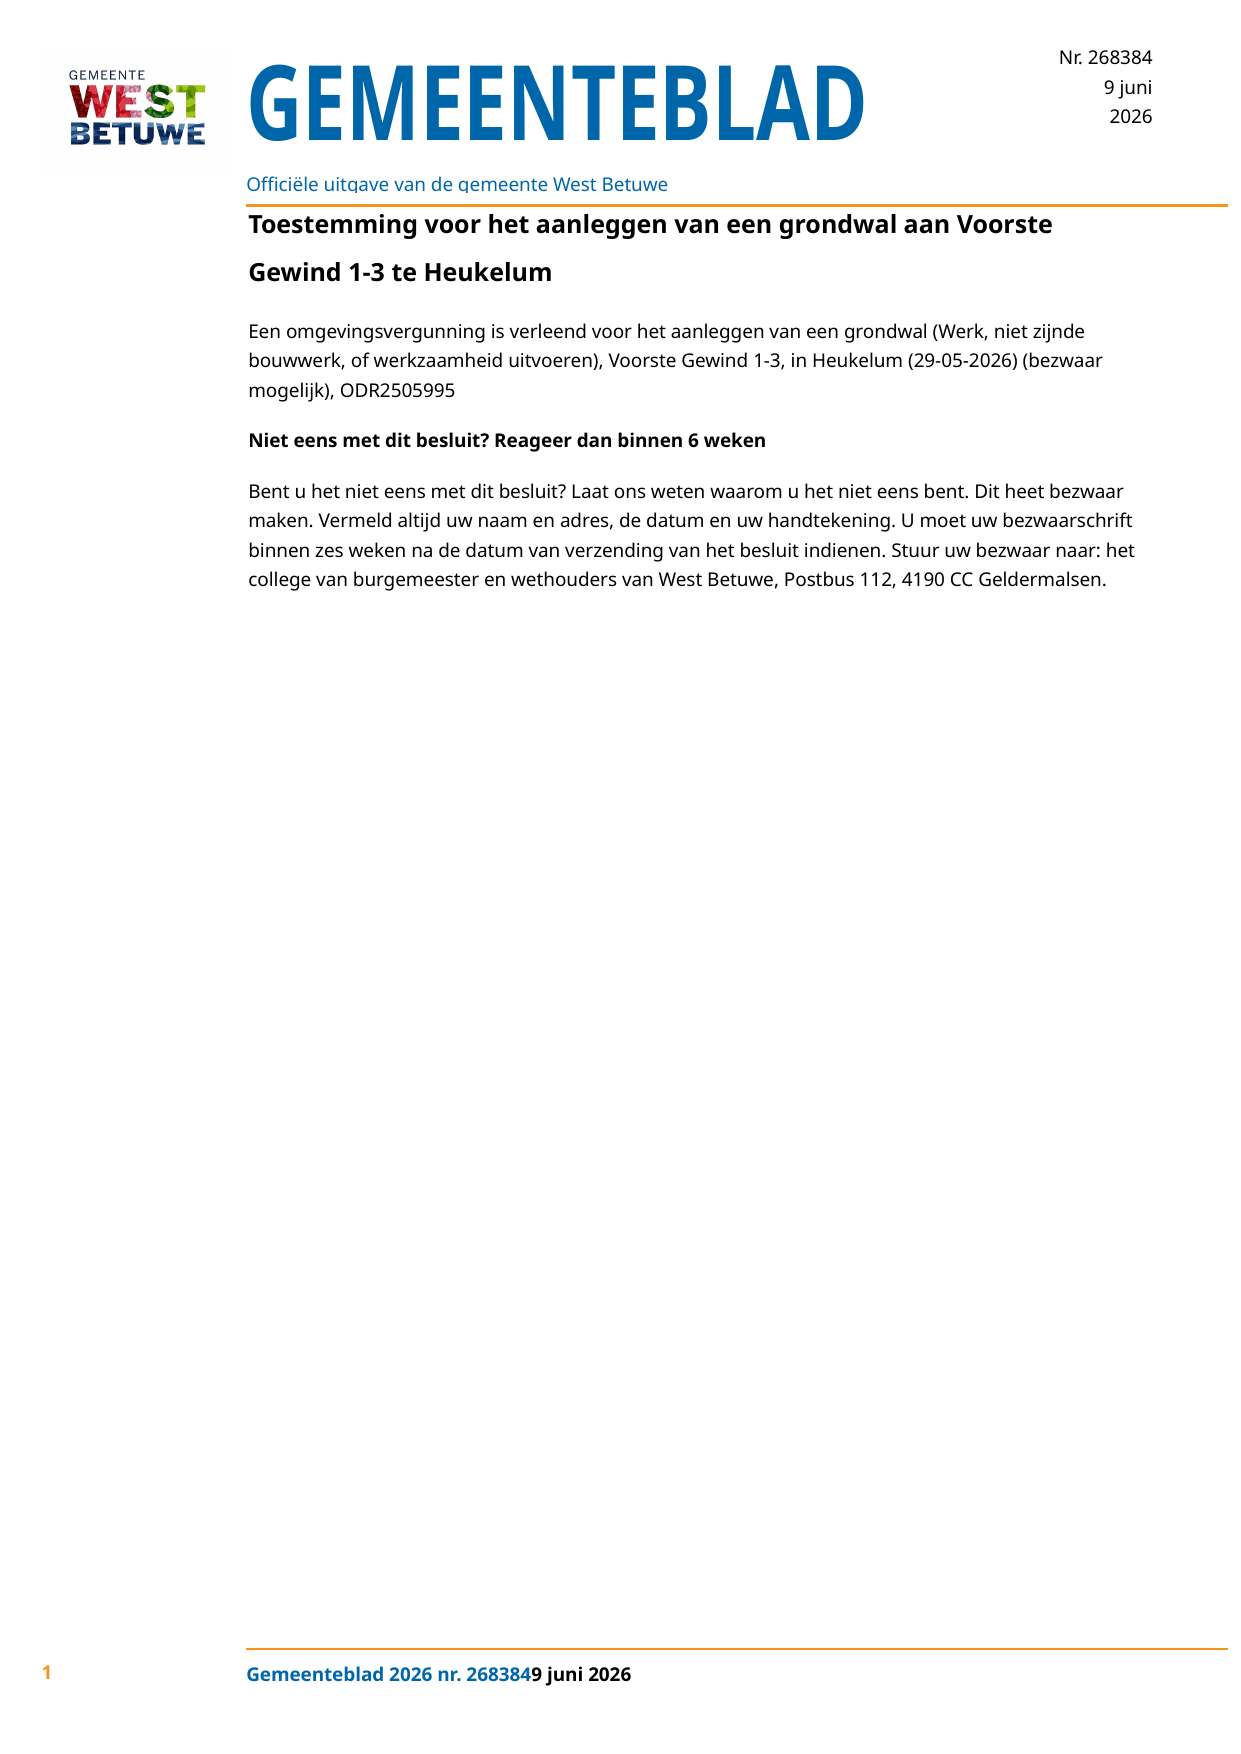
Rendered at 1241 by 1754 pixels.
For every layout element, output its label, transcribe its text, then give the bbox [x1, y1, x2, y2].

text Niet eens met dit besluit? Reageer dan binnen 6 weken [248, 427, 1152, 453]
text Toestemming voor het aanleggen van een grondwal aan Voorste Gewind 1-3 te Heukelum [248, 207, 1152, 288]
text Een omgevingsvergunning is verleend voor het aanleggen van een grondwal (Werk, niet zijnde bouwwerk, of werkzaamheid uitvoeren), Voorste Gewind 1-3, in Heukelum (29-05-2026) (bezwaar mogelijk), ODR2505995 [248, 318, 1152, 403]
picture [41, 47, 231, 172]
text Bent u het niet eens met dit besluit? Laat ons weten waarom u het niet eens bent. Dit heet bezwaar maken. Vermeld altijd uw naam en adres, de datum en uw handtekening. U moet uw bezwaarschrift binnen zes weken na de datum van verzending van het besluit indienen. Stuur uw bezwaar naar: het college van burgemeester en wethouders van West Betuwe, Postbus 112, 4190 CC Geldermalsen. [248, 478, 1152, 592]
